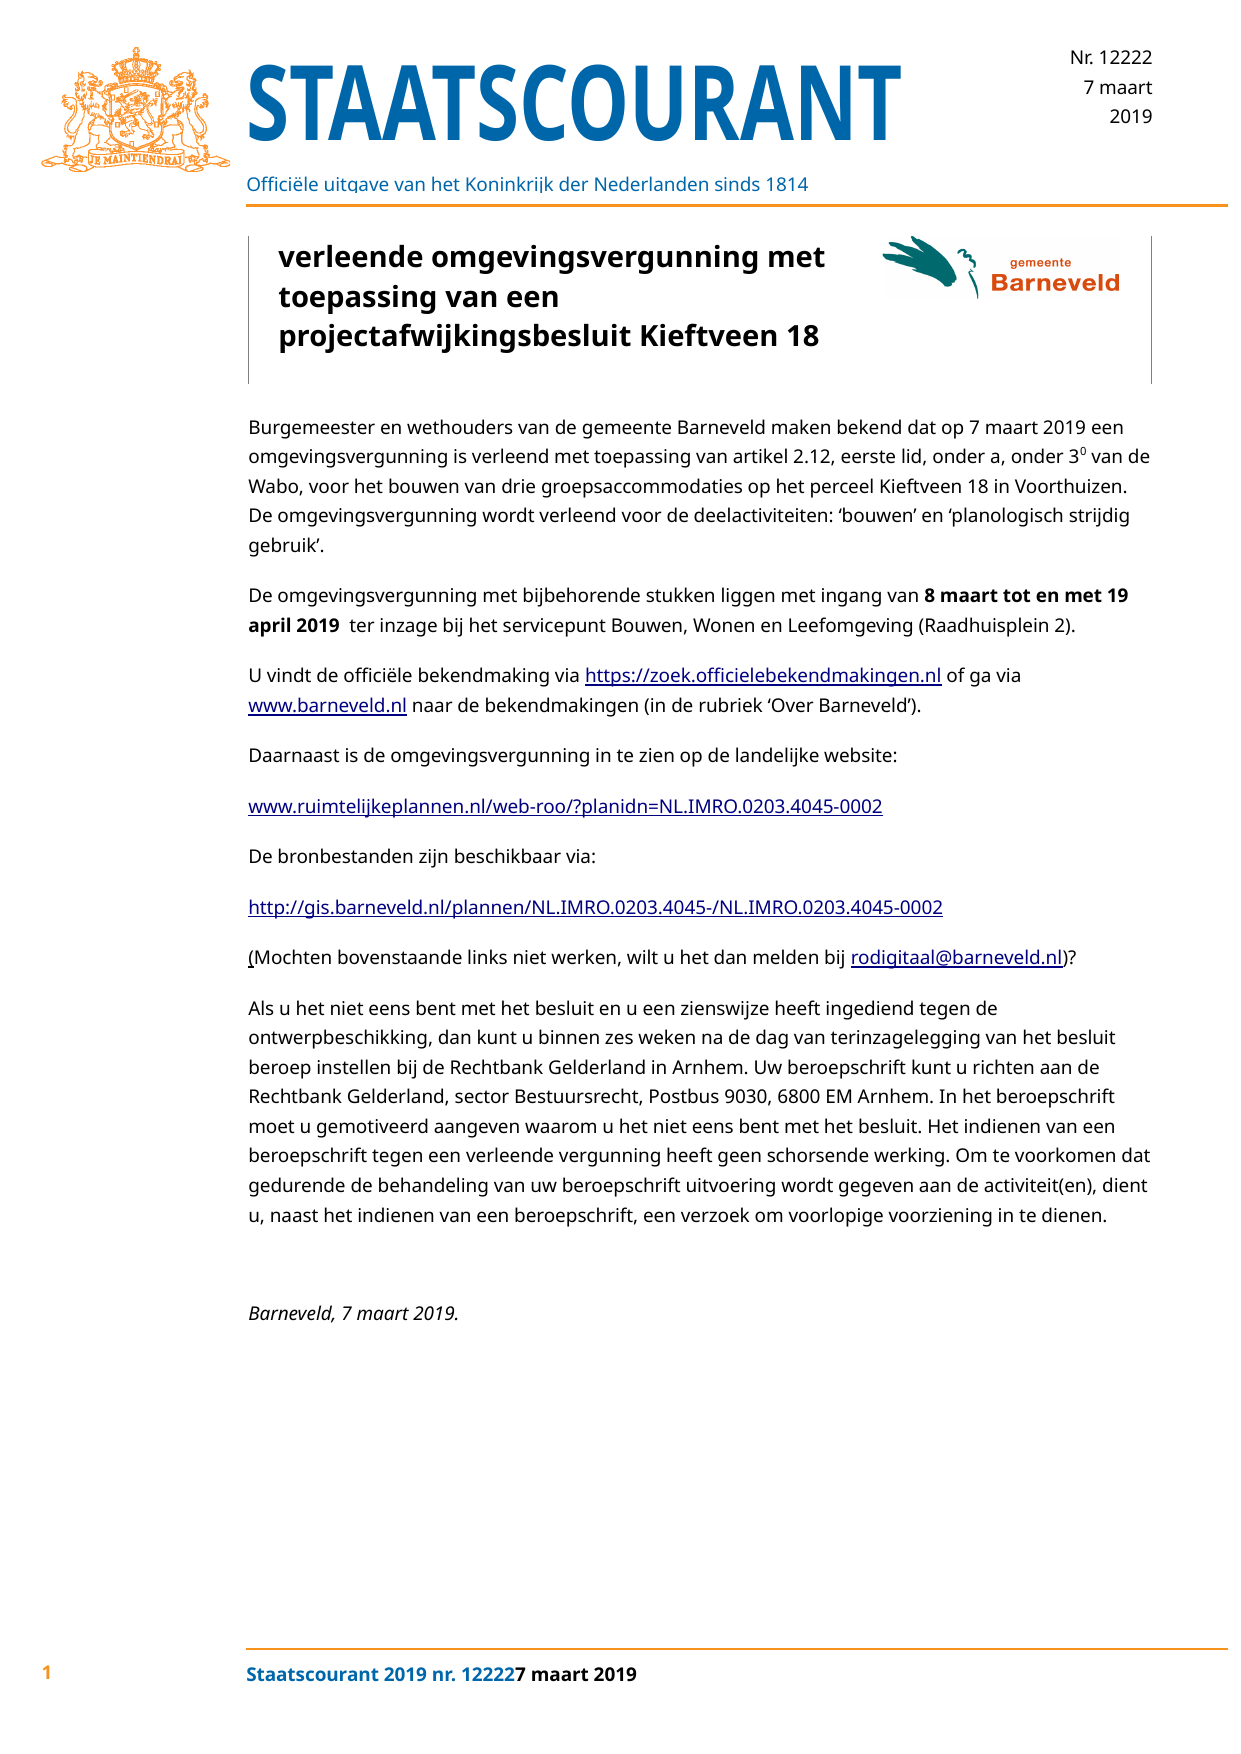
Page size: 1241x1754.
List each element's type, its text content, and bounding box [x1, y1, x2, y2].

text De bronbestanden zijn beschikbaar via: [248, 843, 1152, 869]
text Daarnaast is de omgevingsvergunning in te zien op de landelijke website: [248, 743, 1152, 768]
table_header verleende omgevingsvergunning met toepassing van een projectafwijkingsbesluit Kieftveen 18 [249, 236, 850, 384]
table_header [850, 236, 1151, 384]
picture [41, 47, 231, 172]
text U vindt de officiële bekendmaking via https://zoek.officielebekendmakingen.nl of ga via www.barneveld.nl naar de bekendmakingen (in de rubriek ‘Over Barneveld’). [248, 663, 1152, 718]
picture [882, 236, 1119, 299]
text Burgemeester en wethouders van de gemeente Barneveld maken bekend dat op 7 maart 2019 een omgevingsvergunning is verleend met toepassing van artikel 2.12, eerste lid, onder a, onder 30 van de Wabo, voor het bouwen van drie groepsaccommodaties op het perceel Kieftveen 18 in Voorthuizen. De omgevingsvergunning wordt verleend voor de deelactiviteiten: ‘bouwen’ en ‘planologisch strijdig gebruik’. [248, 414, 1152, 558]
text Als u het niet eens bent met het besluit en u een zienswijze heeft ingediend tegen de ontwerpbeschikking, dan kunt u binnen zes weken na de dag van terinzagelegging van het besluit beroep instellen bij de Rechtbank Gelderland in Arnhem. Uw beroepschrift kunt u richten aan de Rechtbank Gelderland, sector Bestuursrecht, Postbus 9030, 6800 EM Arnhem. In het beroepschrift moet u gemotiveerd aangeven waarom u het niet eens bent met het besluit. Het indienen van een beroepschrift tegen een verleende vergunning heeft geen schorsende werking. Om te voorkomen dat gedurende de behandeling van uw beroepschrift uitvoering wordt gegeven aan de activiteit(en), dient u, naast het indienen van een beroepschrift, een verzoek om voorlopige voorziening in te dienen. [248, 995, 1152, 1228]
text www.ruimtelijkeplannen.nl/web-roo/?planidn=NL.IMRO.0203.4045-0002 [248, 793, 1152, 819]
text Barneveld, 7 maart 2019. [248, 1300, 1152, 1326]
text (Mochten bovenstaande links niet werken, wilt u het dan melden bij rodigitaal@barneveld.nl)? [248, 944, 1152, 970]
text http://gis.barneveld.nl/plannen/NL.IMRO.0203.4045-/NL.IMRO.0203.4045-0002 [248, 894, 1152, 920]
text De omgevingsvergunning met bijbehorende stukken liggen met ingang van 8 maart tot en met 19 april 2019 ter inzage bij het servicepunt Bouwen, Wonen en Leefomgeving (Raadhuisplein 2). [248, 583, 1152, 638]
